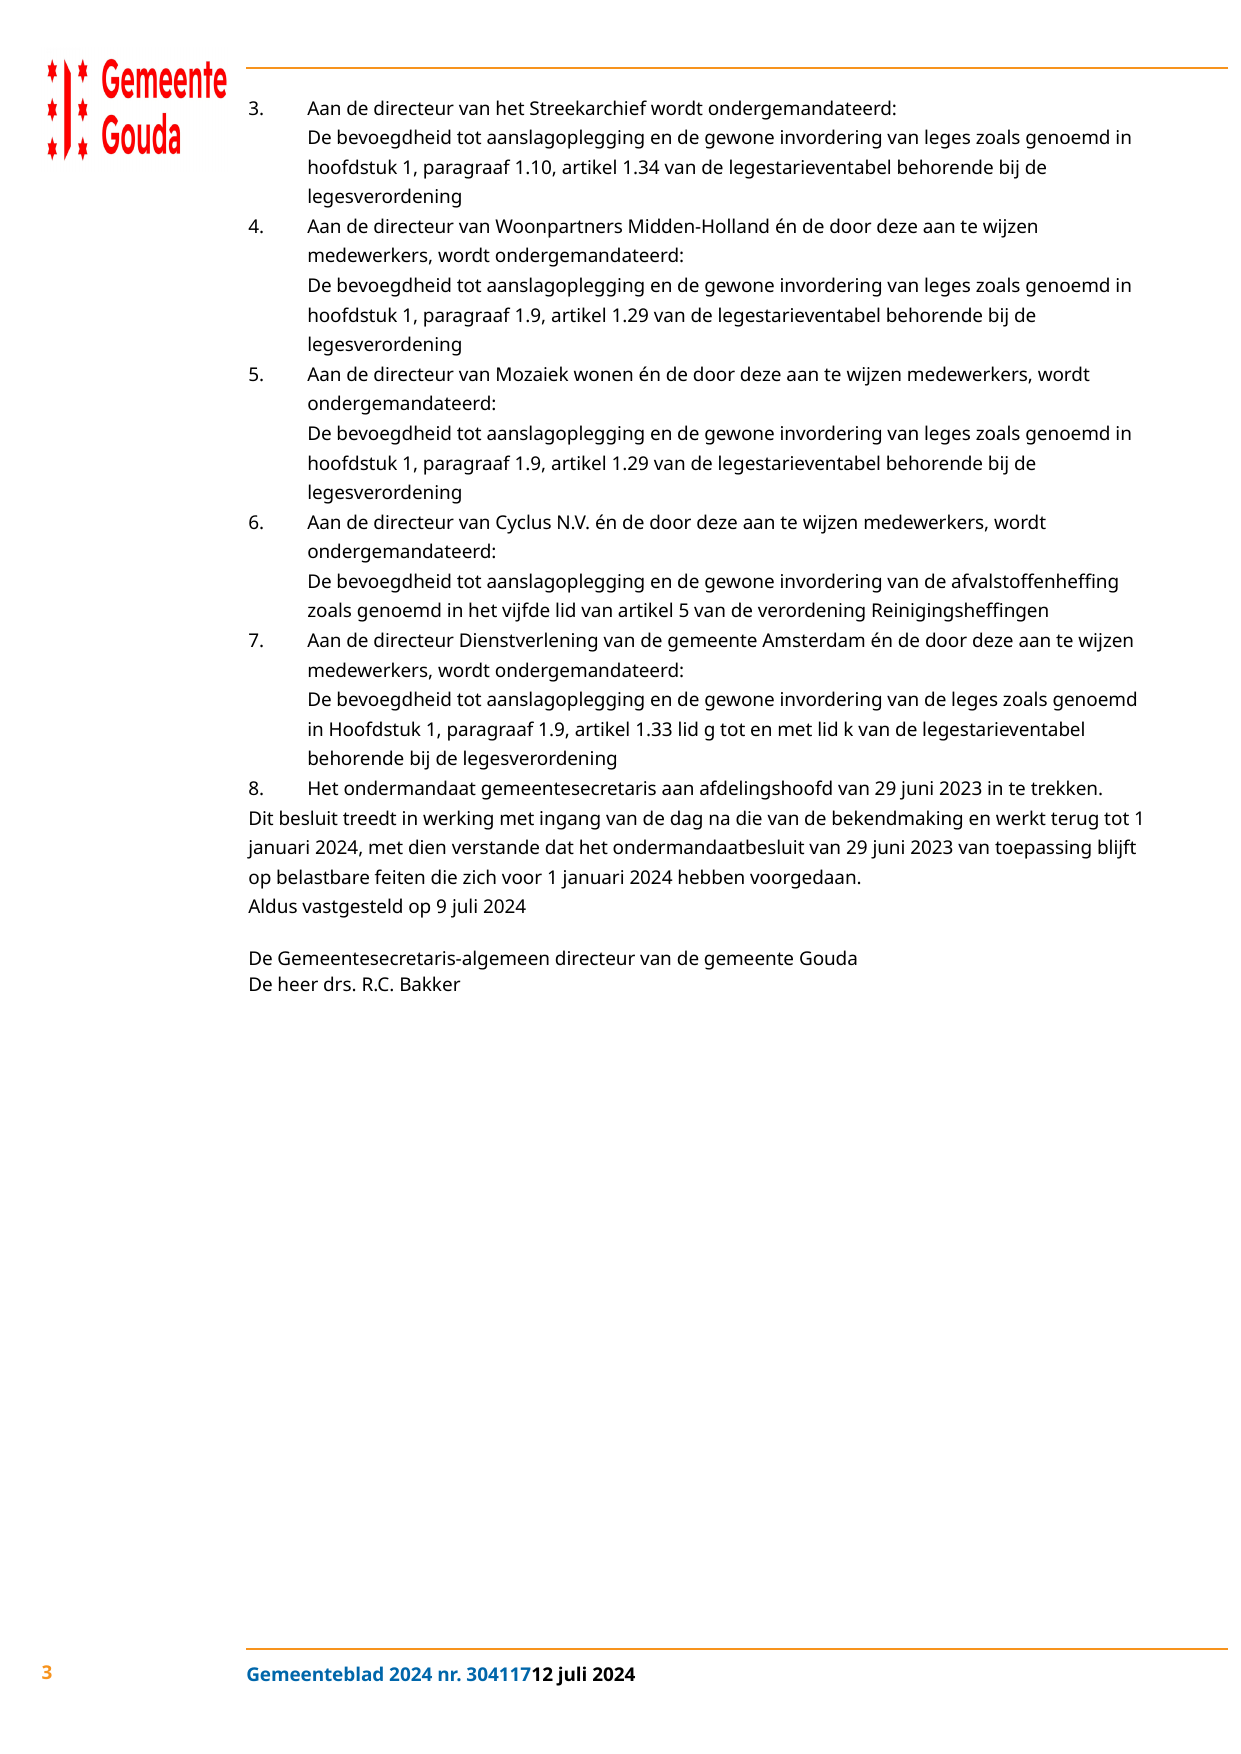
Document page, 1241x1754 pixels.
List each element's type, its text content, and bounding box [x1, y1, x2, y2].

list Aan de directeur van Cyclus N.V. én de door deze aan te wijzen medewerkers, wordt ondergemandateerd: [248, 509, 1152, 564]
text Dit besluit treedt in werking met ingang van de dag na die van de bekendmaking en werkt terug tot 1 januari 2024, met dien verstande dat het ondermandaatbesluit van 29 juni 2023 van toepassing blijft op belastbare feiten die zich voor 1 januari 2024 hebben voorgedaan. [248, 805, 1152, 890]
text De heer drs. R.C. Bakker [248, 971, 1152, 996]
list Aan de directeur van Woonpartners Midden-Holland én de door deze aan te wijzen medewerkers, wordt ondergemandateerd: [248, 213, 1152, 268]
list De bevoegdheid tot aanslagoplegging en de gewone invordering van leges zoals genoemd in hoofdstuk 1, paragraaf 1.10, artikel 1.34 van de legestarieventabel behorende bij de legesverordening [248, 124, 1152, 209]
list Het ondermandaat gemeentesecretaris aan afdelingshoofd van 29 juni 2023 in te trekken. [248, 775, 1152, 801]
text De Gemeentesecretaris-algemeen directeur van de gemeente Gouda [248, 945, 1152, 971]
list Aan de directeur van Mozaiek wonen én de door deze aan te wijzen medewerkers, wordt ondergemandateerd: [248, 361, 1152, 416]
list De bevoegdheid tot aanslagoplegging en de gewone invordering van leges zoals genoemd in hoofdstuk 1, paragraaf 1.9, artikel 1.29 van de legestarieventabel behorende bij de legesverordening [248, 420, 1152, 505]
text Aldus vastgesteld op 9 juli 2024 [248, 893, 1152, 919]
list De bevoegdheid tot aanslagoplegging en de gewone invordering van de afvalstoffenheffing zoals genoemd in het vijfde lid van artikel 5 van de verordening Reinigingsheffingen [248, 568, 1152, 623]
picture [41, 47, 231, 172]
list De bevoegdheid tot aanslagoplegging en de gewone invordering van leges zoals genoemd in hoofdstuk 1, paragraaf 1.9, artikel 1.29 van de legestarieventabel behorende bij de legesverordening [248, 272, 1152, 357]
list Aan de directeur van het Streekarchief wordt ondergemandateerd: [248, 95, 1152, 121]
list De bevoegdheid tot aanslagoplegging en de gewone invordering van de leges zoals genoemd in Hoofdstuk 1, paragraaf 1.9, artikel 1.33 lid g tot en met lid k van de legestarieventabel behorende bij de legesverordening [248, 686, 1152, 771]
list Aan de directeur Dienstverlening van de gemeente Amsterdam én de door deze aan te wijzen medewerkers, wordt ondergemandateerd: [248, 627, 1152, 683]
